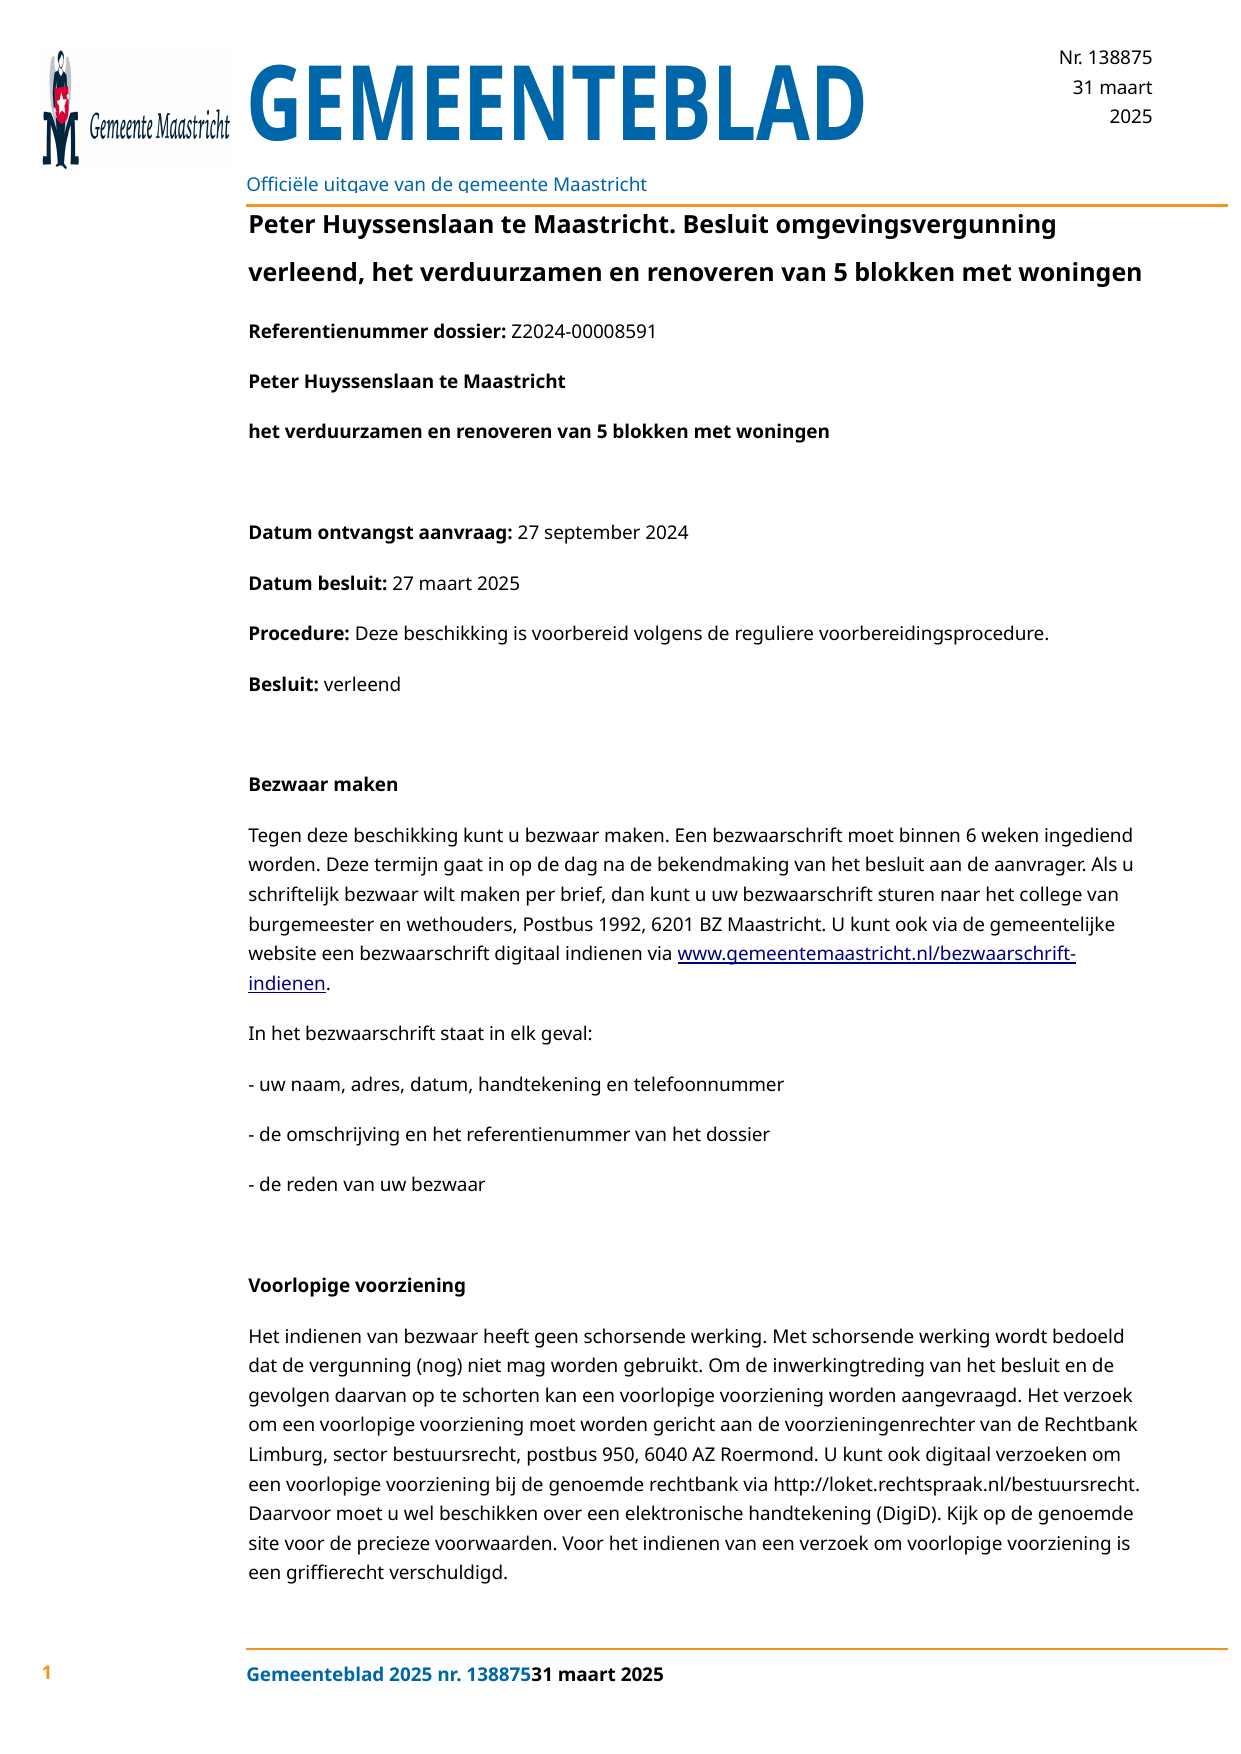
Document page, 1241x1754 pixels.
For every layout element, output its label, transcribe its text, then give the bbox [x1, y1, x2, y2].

text Referentienummer dossier: Z2024-00008591 [248, 318, 1152, 344]
text Voorlopige voorziening [248, 1272, 1152, 1298]
text - uw naam, adres, datum, handtekening en telefoonnummer [248, 1071, 1152, 1097]
picture [41, 47, 231, 172]
text Procedure: Deze beschikking is voorbereid volgens de reguliere voorbereidingsprocedure. [248, 620, 1152, 646]
text Peter Huyssenslaan te Maastricht. Besluit omgevingsvergunning verleend, het verduurzamen en renoveren van 5 blokken met woningen [248, 207, 1152, 288]
text Besluit: verleend [248, 671, 1152, 697]
text Datum besluit: 27 maart 2025 [248, 570, 1152, 596]
text het verduurzamen en renoveren van 5 blokken met woningen [248, 419, 1152, 444]
text Peter Huyssenslaan te Maastricht [248, 368, 1152, 394]
text In het bezwaarschrift staat in elk geval: [248, 1020, 1152, 1046]
text - de omschrijving en het referentienummer van het dossier [248, 1121, 1152, 1147]
text - de reden van uw bezwaar [248, 1172, 1152, 1197]
text Datum ontvangst aanvraag: 27 september 2024 [248, 519, 1152, 545]
text Tegen deze beschikking kunt u bezwaar maken. Een bezwaarschrift moet binnen 6 weken ingediend worden. Deze termijn gaat in op de dag na de bekendmaking van het besluit aan de aanvrager. Als u schriftelijk bezwaar wilt maken per brief, dan kunt u uw bezwaarschrift sturen naar het college van burgemeester en wethouders, Postbus 1992, 6201 BZ Maastricht. U kunt ook via de gemeentelijke website een bezwaarschrift digitaal indienen via www.gemeentemaastricht.nl/bezwaarschrift-indienen. [248, 822, 1152, 996]
text Het indienen van bezwaar heeft geen schorsende werking. Met schorsende werking wordt bedoeld dat de vergunning (nog) niet mag worden gebruikt. Om de inwerkingtreding van het besluit en de gevolgen daarvan op te schorten kan een voorlopige voorziening worden aangevraagd. Het verzoek om een voorlopige voorziening moet worden gericht aan de voorzieningenrechter van de Rechtbank Limburg, sector bestuursrecht, postbus 950, 6040 AZ Roermond. U kunt ook digitaal verzoeken om een voorlopige voorziening bij de genoemde rechtbank via http://loket.rechtspraak.nl/bestuursrecht. Daarvoor moet u wel beschikken over een elektronische handtekening (DigiD). Kijk op de genoemde site voor de precieze voorwaarden. Voor het indienen van een verzoek om voorlopige voorziening is een griffierecht verschuldigd. [248, 1323, 1152, 1585]
text Bezwaar maken [248, 772, 1152, 797]
